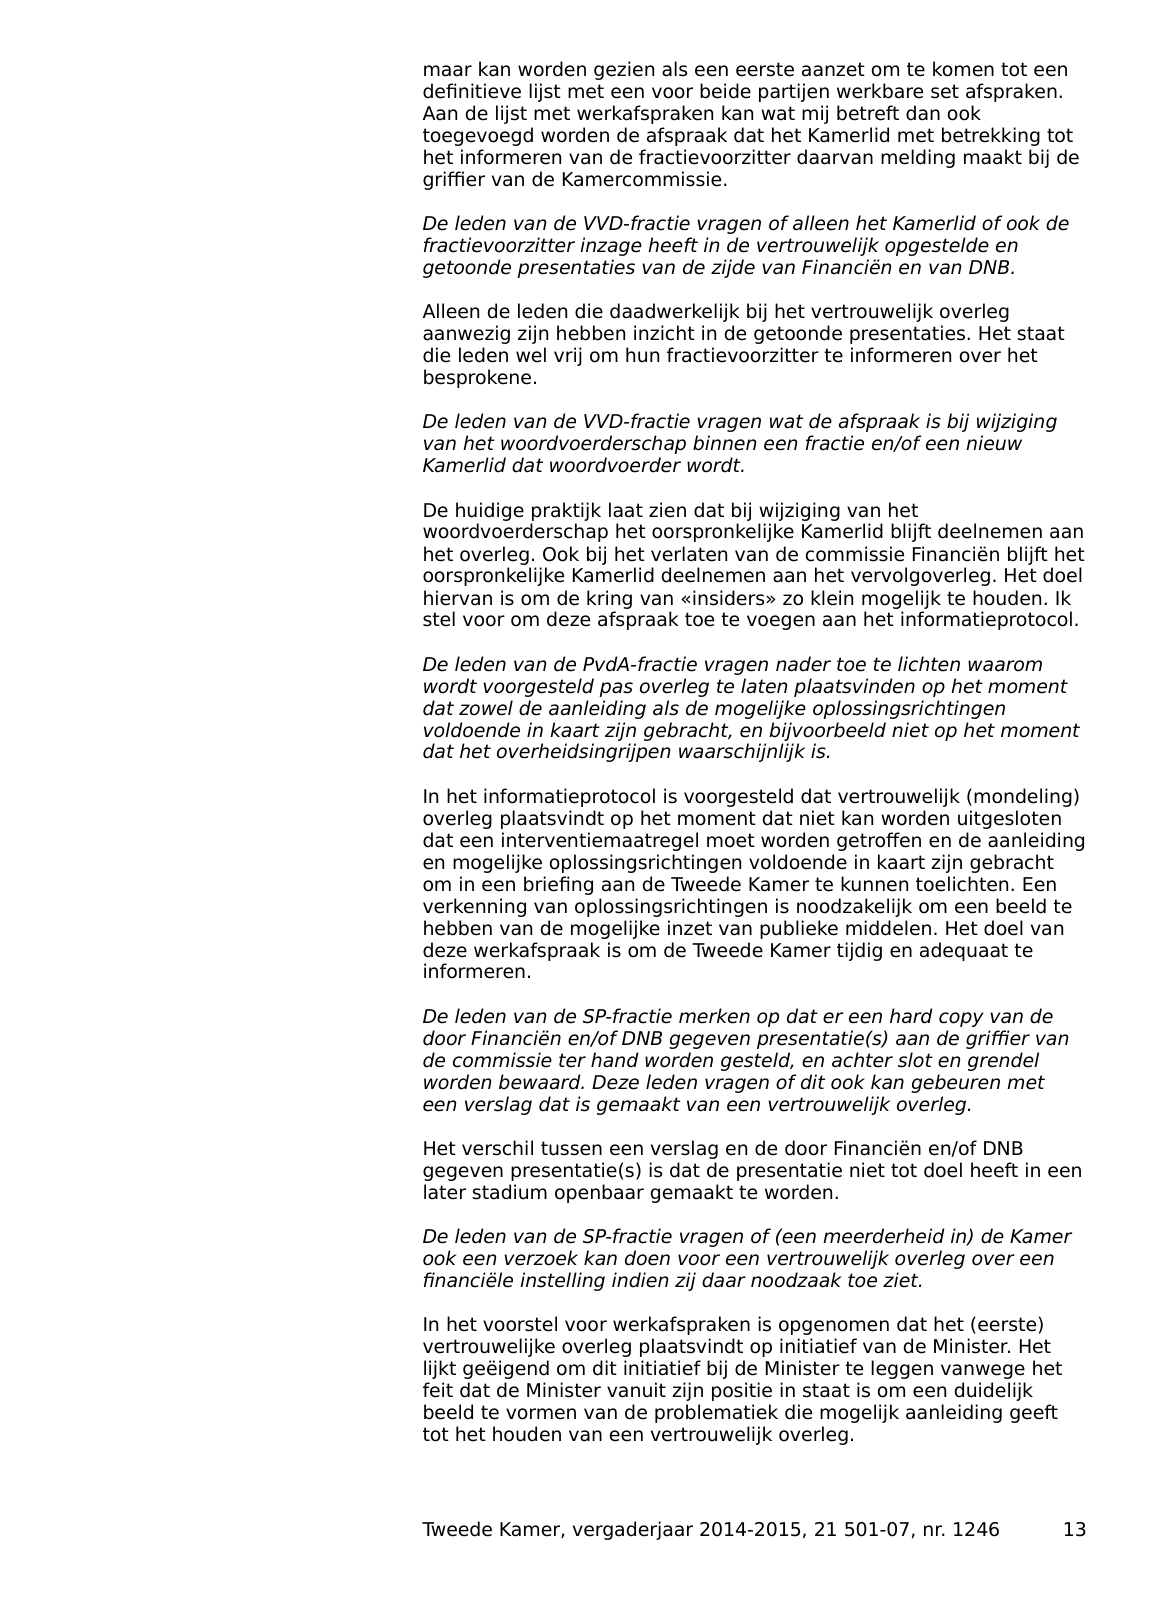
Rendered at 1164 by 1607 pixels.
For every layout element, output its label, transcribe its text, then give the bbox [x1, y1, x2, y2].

text De leden van de SP-fractie vragen of (een meerderheid in) de Kamer ook een verzoek kan doen voor een vertrouwelijk overleg over een financiële instelling indien zij daar noodzaak toe ziet. [422, 1226, 1087, 1292]
text maar kan worden gezien als een eerste aanzet om te komen tot een definitieve lijst met een voor beide partijen werkbare set afspraken. Aan de lijst met werkafspraken kan wat mij betreft dan ook toegevoegd worden de afspraak dat het Kamerlid met betrekking tot het informeren van de fractievoorzitter daarvan melding maakt bij de griffier van de Kamercommissie. [422, 59, 1087, 191]
text De leden van de VVD-fractie vragen wat de afspraak is bij wijziging van het woordvoerderschap binnen een fractie en/of een nieuw Kamerlid dat woordvoerder wordt. [422, 411, 1087, 477]
text De leden van de PvdA-fractie vragen nader toe te lichten waarom wordt voorgesteld pas overleg te laten plaatsvinden op het moment dat zowel de aanleiding als de mogelijke oplossingsrichtingen voldoende in kaart zijn gebracht, en bijvoorbeeld niet op het moment dat het overheidsingrijpen waarschijnlijk is. [422, 653, 1087, 763]
text Het verschil tussen een verslag en de door Financiën en/of DNB gegeven presentatie(s) is dat de presentatie niet tot doel heeft in een later stadium openbaar gemaakt te worden. [422, 1138, 1087, 1204]
text In het voorstel voor werkafspraken is opgenomen dat het (eerste) vertrouwelijke overleg plaatsvindt op initiatief van de Minister. Het lijkt geëigend om dit initiatief bij de Minister te leggen vanwege het feit dat de Minister vanuit zijn positie in staat is om een duidelijk beeld te vormen van de problematiek die mogelijk aanleiding geeft tot het houden van een vertrouwelijk overleg. [422, 1314, 1087, 1446]
text In het informatieprotocol is voorgesteld dat vertrouwelijk (mondeling) overleg plaatsvindt op het moment dat niet kan worden uitgesloten dat een interventiemaatregel moet worden getroffen en de aanleiding en mogelijke oplossingsrichtingen voldoende in kaart zijn gebracht om in een briefing aan de Tweede Kamer te kunnen toelichten. Een verkenning van oplossingsrichtingen is noodzakelijk om een beeld te hebben van de mogelijke inzet van publieke middelen. Het doel van deze werkafspraak is om de Tweede Kamer tijdig en adequaat te informeren. [422, 786, 1087, 983]
text De huidige praktijk laat zien dat bij wijziging van het woordvoerderschap het oorspronkelijke Kamerlid blijft deelnemen aan het overleg. Ook bij het verlaten van de commissie Financiën blijft het oorspronkelijke Kamerlid deelnemen aan het vervolgoverleg. Het doel hiervan is om de kring van «insiders» zo klein mogelijk te houden. Ik stel voor om deze afspraak toe te voegen aan het informatieprotocol. [422, 499, 1087, 631]
text De leden van de SP-fractie merken op dat er een hard copy van de door Financiën en/of DNB gegeven presentatie(s) aan de griffier van de commissie ter hand worden gesteld, en achter slot en grendel worden bewaard. Deze leden vragen of dit ook kan gebeuren met een verslag dat is gemaakt van een vertrouwelijk overleg. [422, 1006, 1087, 1116]
text Alleen de leden die daadwerkelijk bij het vertrouwelijk overleg aanwezig zijn hebben inzicht in de getoonde presentaties. Het staat die leden wel vrij om hun fractievoorzitter te informeren over het besprokene. [422, 301, 1087, 389]
text De leden van de VVD-fractie vragen of alleen het Kamerlid of ook de fractievoorzitter inzage heeft in de vertrouwelijk opgestelde en getoonde presentaties van de zijde van Financiën en van DNB. [422, 213, 1087, 279]
